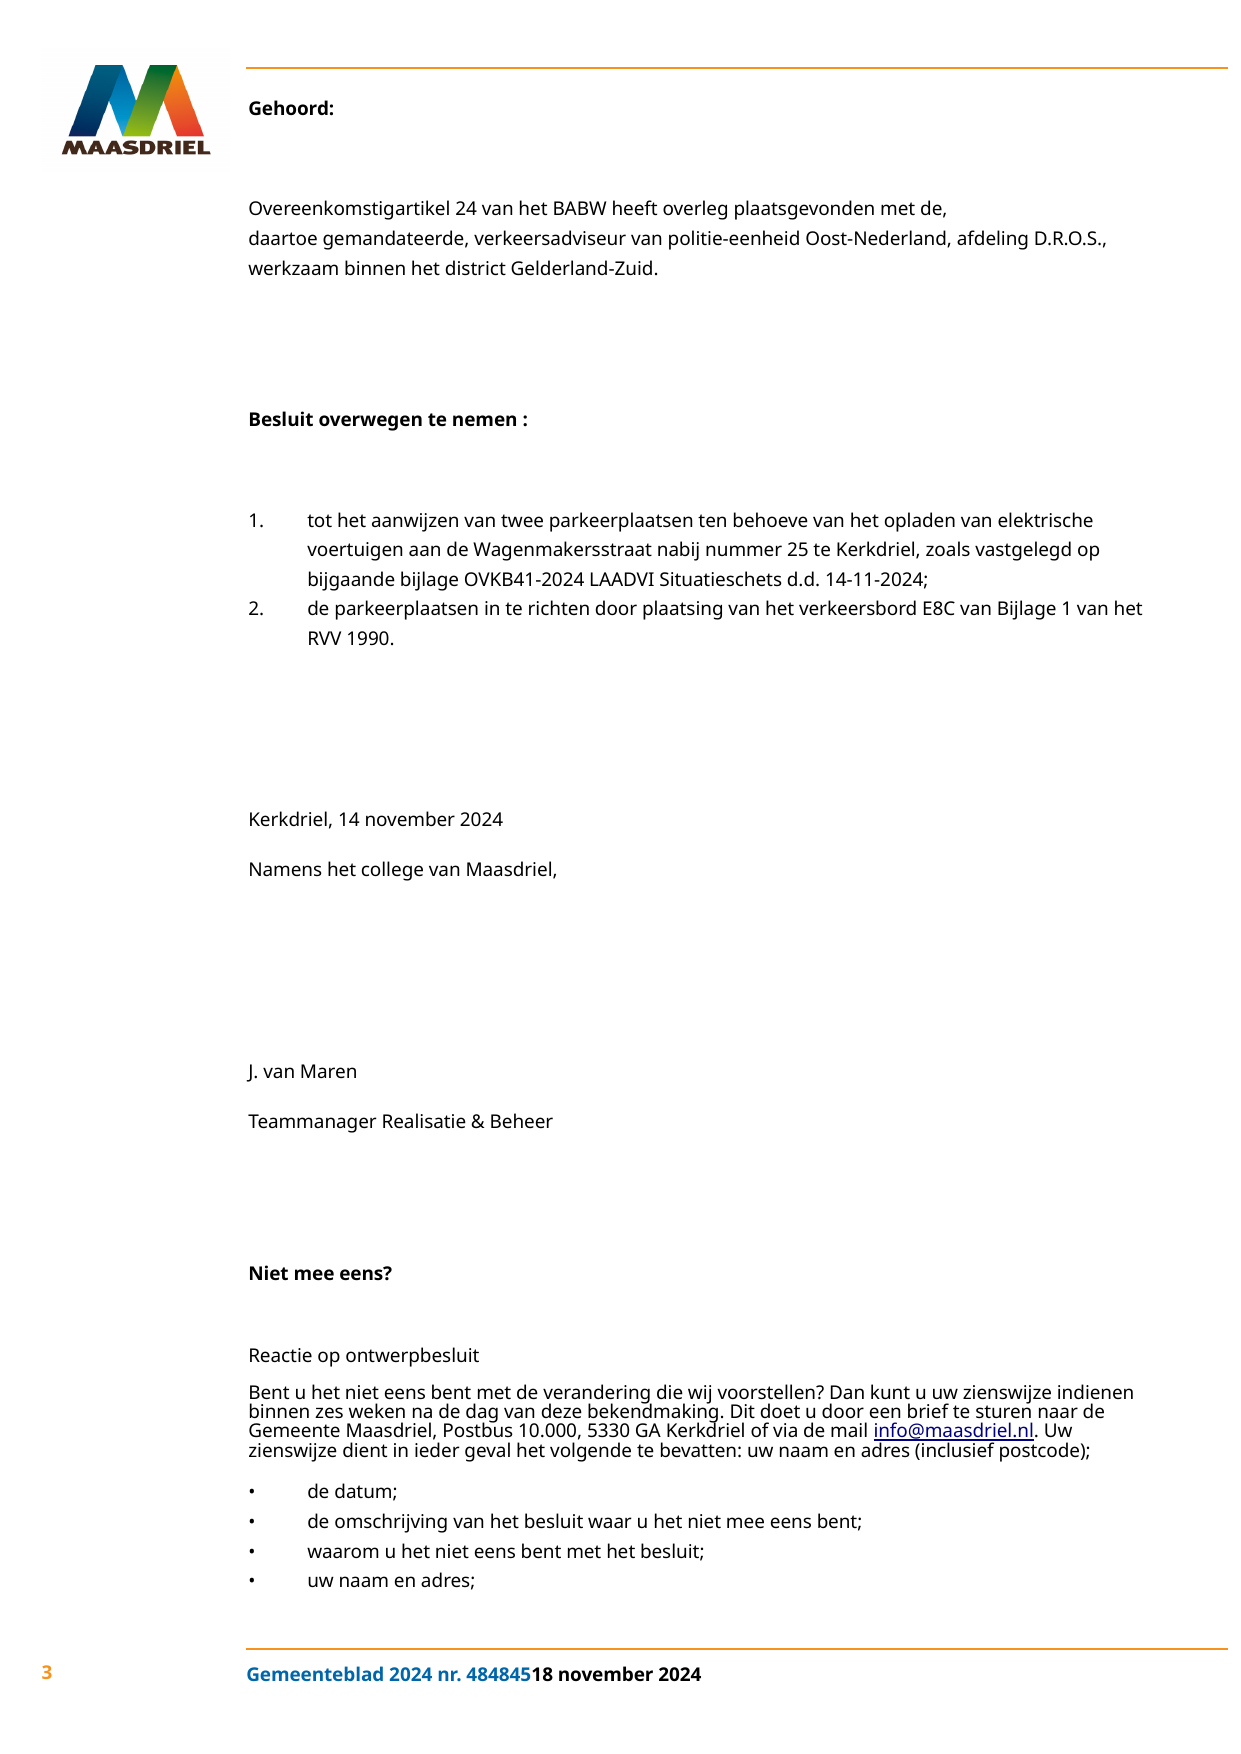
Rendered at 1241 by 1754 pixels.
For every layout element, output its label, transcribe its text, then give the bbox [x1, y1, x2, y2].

text Overeenkomstigartikel 24 van het BABW heeft overleg plaatsgevonden met de, daartoe gemandateerde, verkeersadviseur van politie-eenheid Oost-Nederland, afdeling D.R.O.S., werkzaam binnen het district Gelderland-Zuid. [248, 196, 1152, 281]
text Reactie op ontwerpbesluit [248, 1347, 1152, 1366]
list de datum; [248, 1479, 1152, 1504]
list de parkeerplaatsen in te richten door plaatsing van het verkeersbord E8C van Bijlage 1 van het RVV 1990. [248, 596, 1152, 651]
text J. van Maren [248, 1058, 1152, 1084]
picture [41, 47, 231, 172]
text Kerkdriel, 14 november 2024 [248, 806, 1152, 832]
text Namens het college van Maasdriel, [248, 856, 1152, 882]
list uw naam en adres; [248, 1567, 1152, 1593]
text Besluit overwegen te nemen : [248, 406, 1152, 432]
text Gehoord: [248, 95, 1152, 121]
list tot het aanwijzen van twee parkeerplaatsen ten behoeve van het opladen van elektrische voertuigen aan de Wagenmakersstraat nabij nummer 25 te Kerkdriel, zoals vastgelegd op bijgaande bijlage OVKB41-2024 LAADVI Situatieschets d.d. 14-11-2024; [248, 507, 1152, 592]
text Bent u het niet eens bent met de verandering die wij voorstellen? Dan kunt u uw zienswijze indienen binnen zes weken na de dag van deze bekendmaking. Dit doet u door een brief te sturen naar de Gemeente Maasdriel, Postbus 10.000, 5330 GA Kerkdriel of via de mail info@maasdriel.nl. Uw zienswijze dient in ieder geval het volgende te bevatten: uw naam en adres (inclusief postcode); [248, 1384, 1152, 1461]
list de omschrijving van het besluit waar u het niet mee eens bent; [248, 1508, 1152, 1534]
text Teammanager Realisatie & Beheer [248, 1108, 1152, 1134]
text Niet mee eens? [248, 1260, 1152, 1286]
list waarom u het niet eens bent met het besluit; [248, 1538, 1152, 1564]
